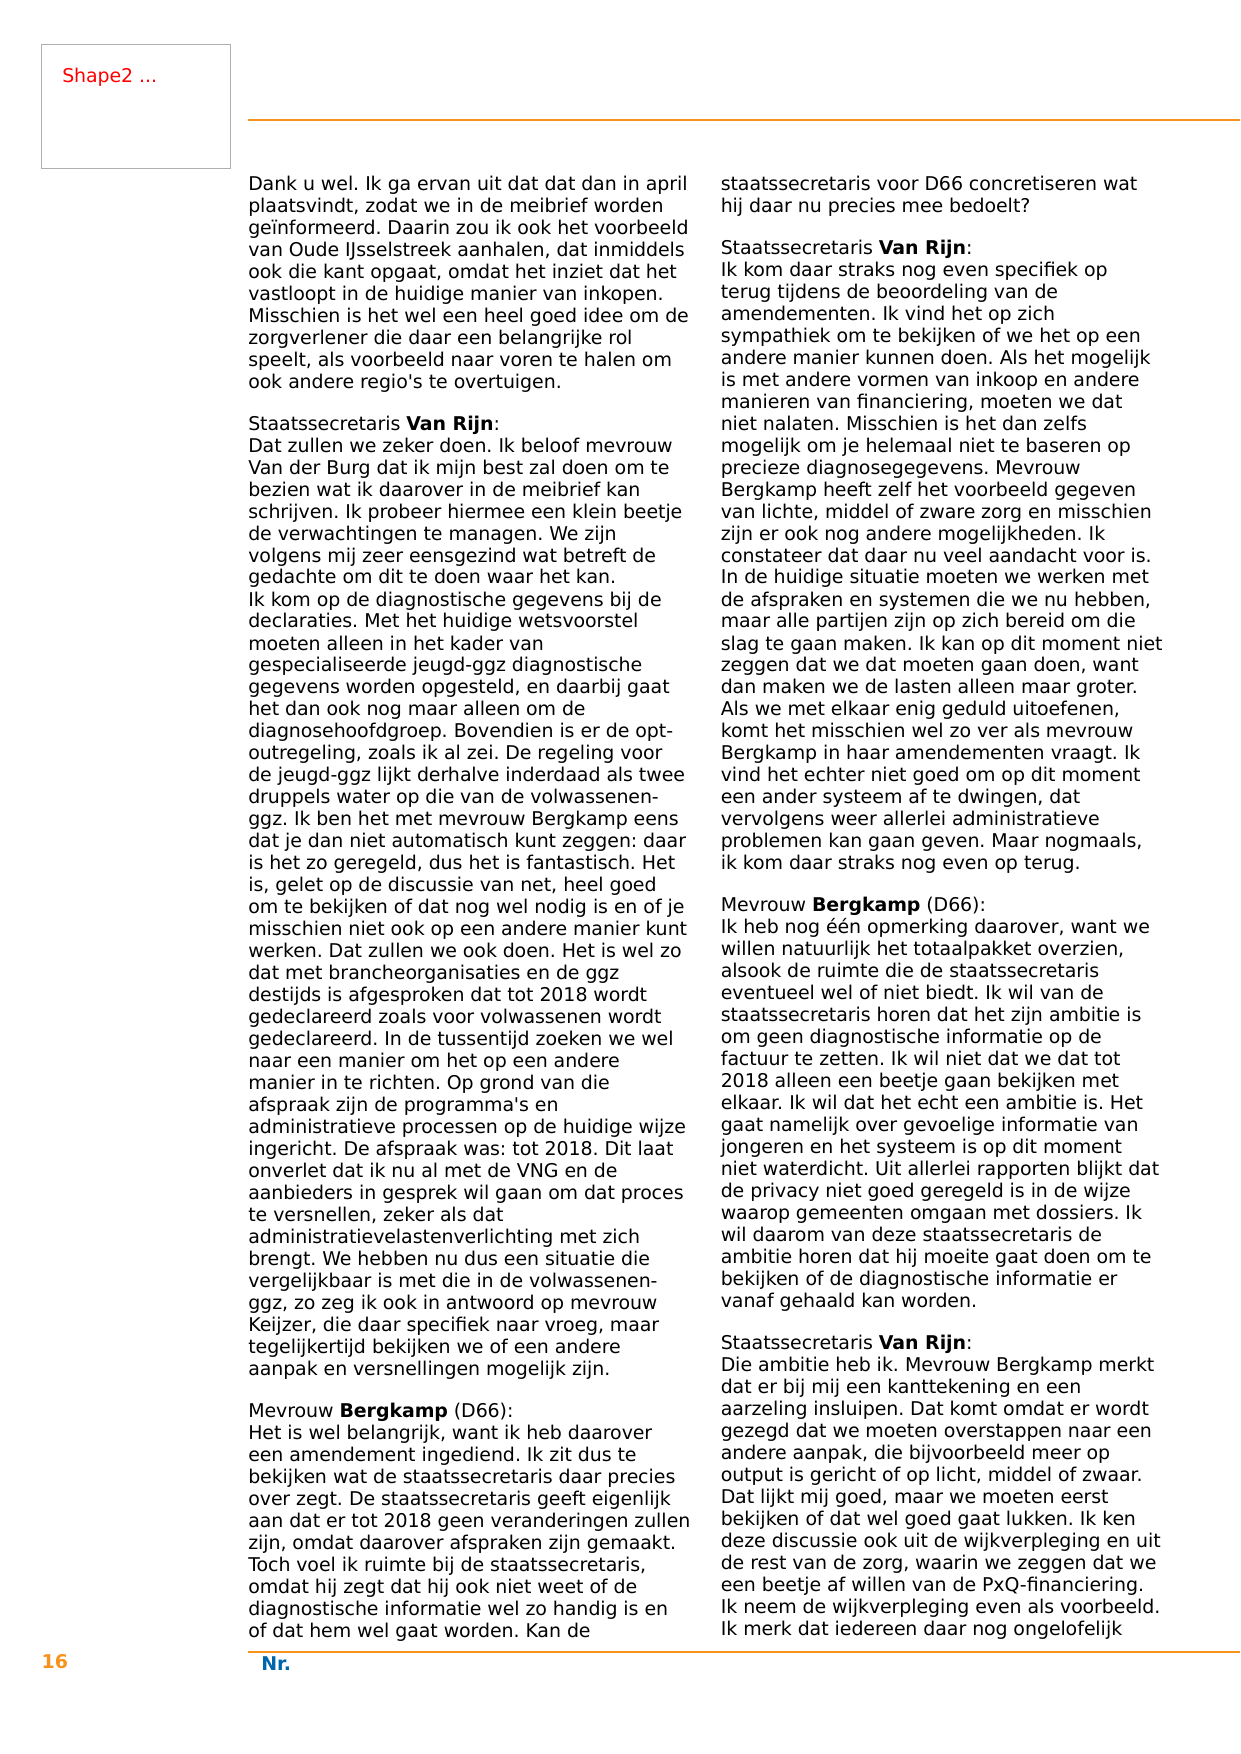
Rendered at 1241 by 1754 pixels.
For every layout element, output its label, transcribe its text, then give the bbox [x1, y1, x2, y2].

text Staatssecretaris Van Rijn: [721, 237, 1163, 259]
text Staatssecretaris Van Rijn: [248, 413, 691, 434]
text staatssecretaris voor D66 concretiseren wat hij daar nu precies mee bedoelt? [721, 173, 1163, 217]
text Mevrouw Bergkamp (D66): [721, 894, 1163, 916]
text Ik heb nog één opmerking daarover, want we willen natuurlijk het totaalpakket overzien, alsook de ruimte die de staatssecretaris eventueel wel of niet biedt. Ik wil van de staatssecretaris horen dat het zijn ambitie is om geen diagnostische informatie op de factuur te zetten. Ik wil niet dat we dat tot 2018 alleen een beetje gaan bekijken met elkaar. Ik wil dat het echt een ambitie is. Het gaat namelijk over gevoelige informatie van jongeren en het systeem is op dit moment niet waterdicht. Uit allerlei rapporten blijkt dat de privacy niet goed geregeld is in de wijze waarop gemeenten omgaan met dossiers. Ik wil daarom van deze staatssecretaris de ambitie horen dat hij moeite gaat doen om te bekijken of de diagnostische informatie er vanaf gehaald kan worden. [721, 916, 1163, 1312]
text Mevrouw Bergkamp (D66): [248, 1400, 691, 1422]
text Die ambitie heb ik. Mevrouw Bergkamp merkt dat er bij mij een kanttekening en een aarzeling insluipen. Dat komt omdat er wordt gezegd dat we moeten overstappen naar een andere aanpak, die bijvoorbeeld meer op output is gericht of op licht, middel of zwaar. Dat lijkt mij goed, maar we moeten eerst bekijken of dat wel goed gaat lukken. Ik ken deze discussie ook uit de wijkverpleging en uit de rest van de zorg, waarin we zeggen dat we een beetje af willen van de PxQ-financiering. Ik neem de wijkverpleging even als voorbeeld. Ik merk dat iedereen daar nog ongelofelijk [721, 1354, 1163, 1639]
text Ik kom op de diagnostische gegevens bij de declaraties. Met het huidige wetsvoorstel moeten alleen in het kader van gespecialiseerde jeugd-ggz diagnostische gegevens worden opgesteld, en daarbij gaat het dan ook nog maar alleen om de diagnosehoofdgroep. Bovendien is er de opt-outregeling, zoals ik al zei. De regeling voor de jeugd-ggz lijkt derhalve inderdaad als twee druppels water op die van de volwassenen-ggz. Ik ben het met mevrouw Bergkamp eens dat je dan niet automatisch kunt zeggen: daar is het zo geregeld, dus het is fantastisch. Het is, gelet op de discussie van net, heel goed om te bekijken of dat nog wel nodig is en of je misschien niet ook op een andere manier kunt werken. Dat zullen we ook doen. Het is wel zo dat met brancheorganisaties en de ggz destijds is afgesproken dat tot 2018 wordt gedeclareerd zoals voor volwassenen wordt gedeclareerd. In de tussentijd zoeken we wel naar een manier om het op een andere manier in te richten. Op grond van die afspraak zijn de programma's en administratieve processen op de huidige wijze ingericht. De afspraak was: tot 2018. Dit laat onverlet dat ik nu al met de VNG en de aanbieders in gesprek wil gaan om dat proces te versnellen, zeker als dat administratievelastenverlichting met zich brengt. We hebben nu dus een situatie die vergelijkbaar is met die in de volwassenen-ggz, zo zeg ik ook in antwoord op mevrouw Keijzer, die daar specifiek naar vroeg, maar tegelijkertijd bekijken we of een andere aanpak en versnellingen mogelijk zijn. [248, 588, 691, 1380]
text Staatssecretaris Van Rijn: [721, 1332, 1163, 1354]
text Ik kom daar straks nog even specifiek op terug tijdens de beoordeling van de amendementen. Ik vind het op zich sympathiek om te bekijken of we het op een andere manier kunnen doen. Als het mogelijk is met andere vormen van inkoop en andere manieren van financiering, moeten we dat niet nalaten. Misschien is het dan zelfs mogelijk om je helemaal niet te baseren op precieze diagnosegegevens. Mevrouw Bergkamp heeft zelf het voorbeeld gegeven van lichte, middel of zware zorg en misschien zijn er ook nog andere mogelijkheden. Ik constateer dat daar nu veel aandacht voor is. In de huidige situatie moeten we werken met de afspraken en systemen die we nu hebben, maar alle partijen zijn op zich bereid om die slag te gaan maken. Ik kan op dit moment niet zeggen dat we dat moeten gaan doen, want dan maken we de lasten alleen maar groter. Als we met elkaar enig geduld uitoefenen, komt het misschien wel zo ver als mevrouw Bergkamp in haar amendementen vraagt. Ik vind het echter niet goed om op dit moment een ander systeem af te dwingen, dat vervolgens weer allerlei administratieve problemen kan gaan geven. Maar nogmaals, ik kom daar straks nog even op terug. [721, 259, 1163, 874]
text Dank u wel. Ik ga ervan uit dat dat dan in april plaatsvindt, zodat we in de meibrief worden geïnformeerd. Daarin zou ik ook het voorbeeld van Oude IJsselstreek aanhalen, dat inmiddels ook die kant opgaat, omdat het inziet dat het vastloopt in de huidige manier van inkopen. Misschien is het wel een heel goed idee om de zorgverlener die daar een belangrijke rol speelt, als voorbeeld naar voren te halen om ook andere regio's te overtuigen. [248, 173, 691, 393]
text Het is wel belangrijk, want ik heb daarover een amendement ingediend. Ik zit dus te bekijken wat de staatssecretaris daar precies over zegt. De staatssecretaris geeft eigenlijk aan dat er tot 2018 geen veranderingen zullen zijn, omdat daarover afspraken zijn gemaakt. Toch voel ik ruimte bij de staatssecretaris, omdat hij zegt dat hij ook niet weet of de diagnostische informatie wel zo handig is en of dat hem wel gaat worden. Kan de [248, 1422, 691, 1641]
text Dat zullen we zeker doen. Ik beloof mevrouw Van der Burg dat ik mijn best zal doen om te bezien wat ik daarover in de meibrief kan schrijven. Ik probeer hiermee een klein beetje de verwachtingen te managen. We zijn volgens mij zeer eensgezind wat betreft de gedachte om dit te doen waar het kan. [248, 434, 691, 588]
